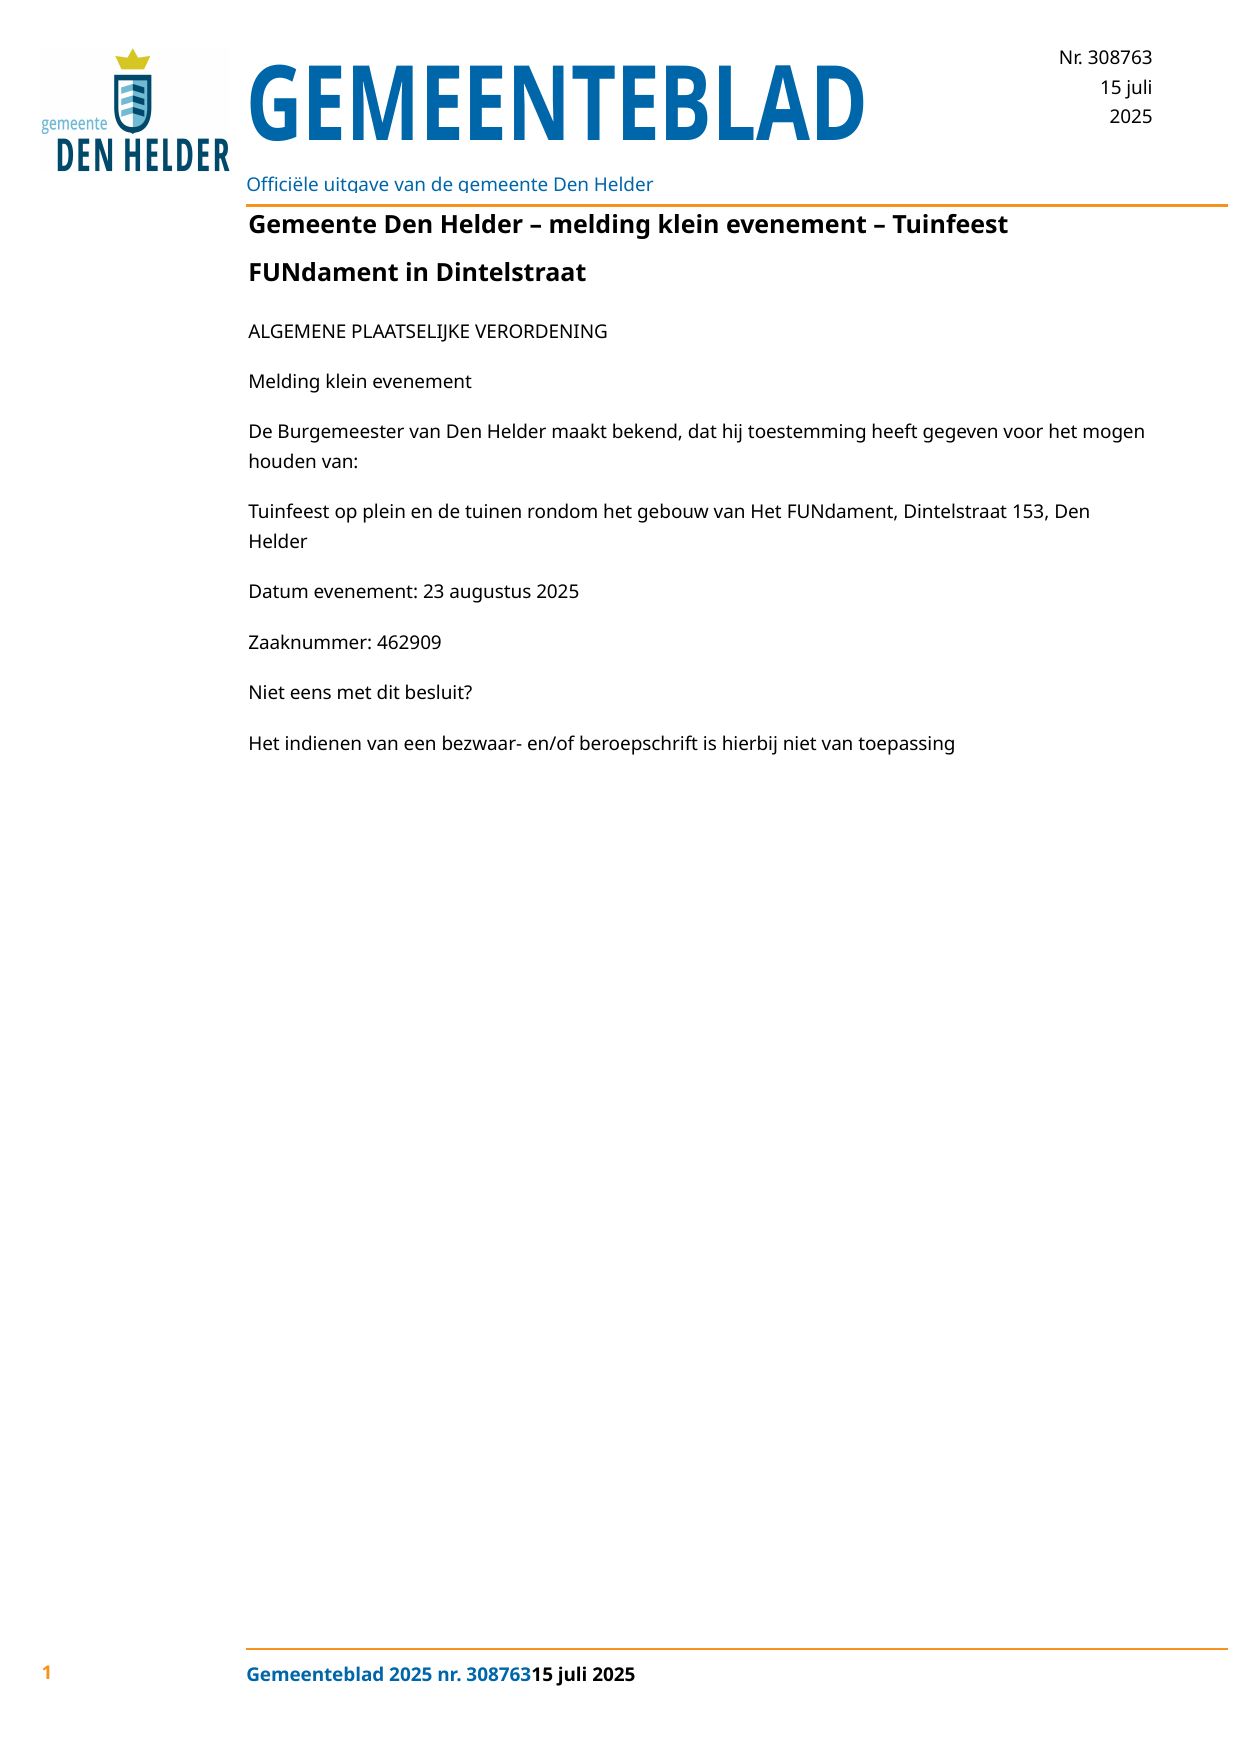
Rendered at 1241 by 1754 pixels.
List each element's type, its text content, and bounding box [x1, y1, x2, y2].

picture [63, 144, 68, 165]
picture [182, 144, 187, 165]
picture [130, 157, 135, 172]
text Gemeente Den Helder – melding klein evenement – Tuinfeest FUNdament in Dintelstraat [248, 207, 1152, 288]
text Zaaknummer: 462909 [248, 629, 1152, 655]
text Datum evenement: 23 augustus 2025 [248, 579, 1152, 604]
text De Burgemeester van Den Helder maakt bekend, dat hij toestemming heeft gegeven voor het mogen houden van: [248, 419, 1152, 474]
picture [100, 154, 106, 172]
text Het indienen van een bezwaar- en/of beroepschrift is hierbij niet van toepassing [248, 730, 1152, 756]
picture [220, 160, 224, 172]
text ALGEMENE PLAATSELIJKE VERORDENING [248, 318, 1152, 344]
text Niet eens met dit besluit? [248, 679, 1152, 705]
picture [41, 47, 231, 172]
text Tuinfeest op plein en de tuinen rondom het gebouw van Het FUNdament, Dintelstraat 153, Den Helder [248, 499, 1152, 554]
text Melding klein evenement [248, 368, 1152, 394]
